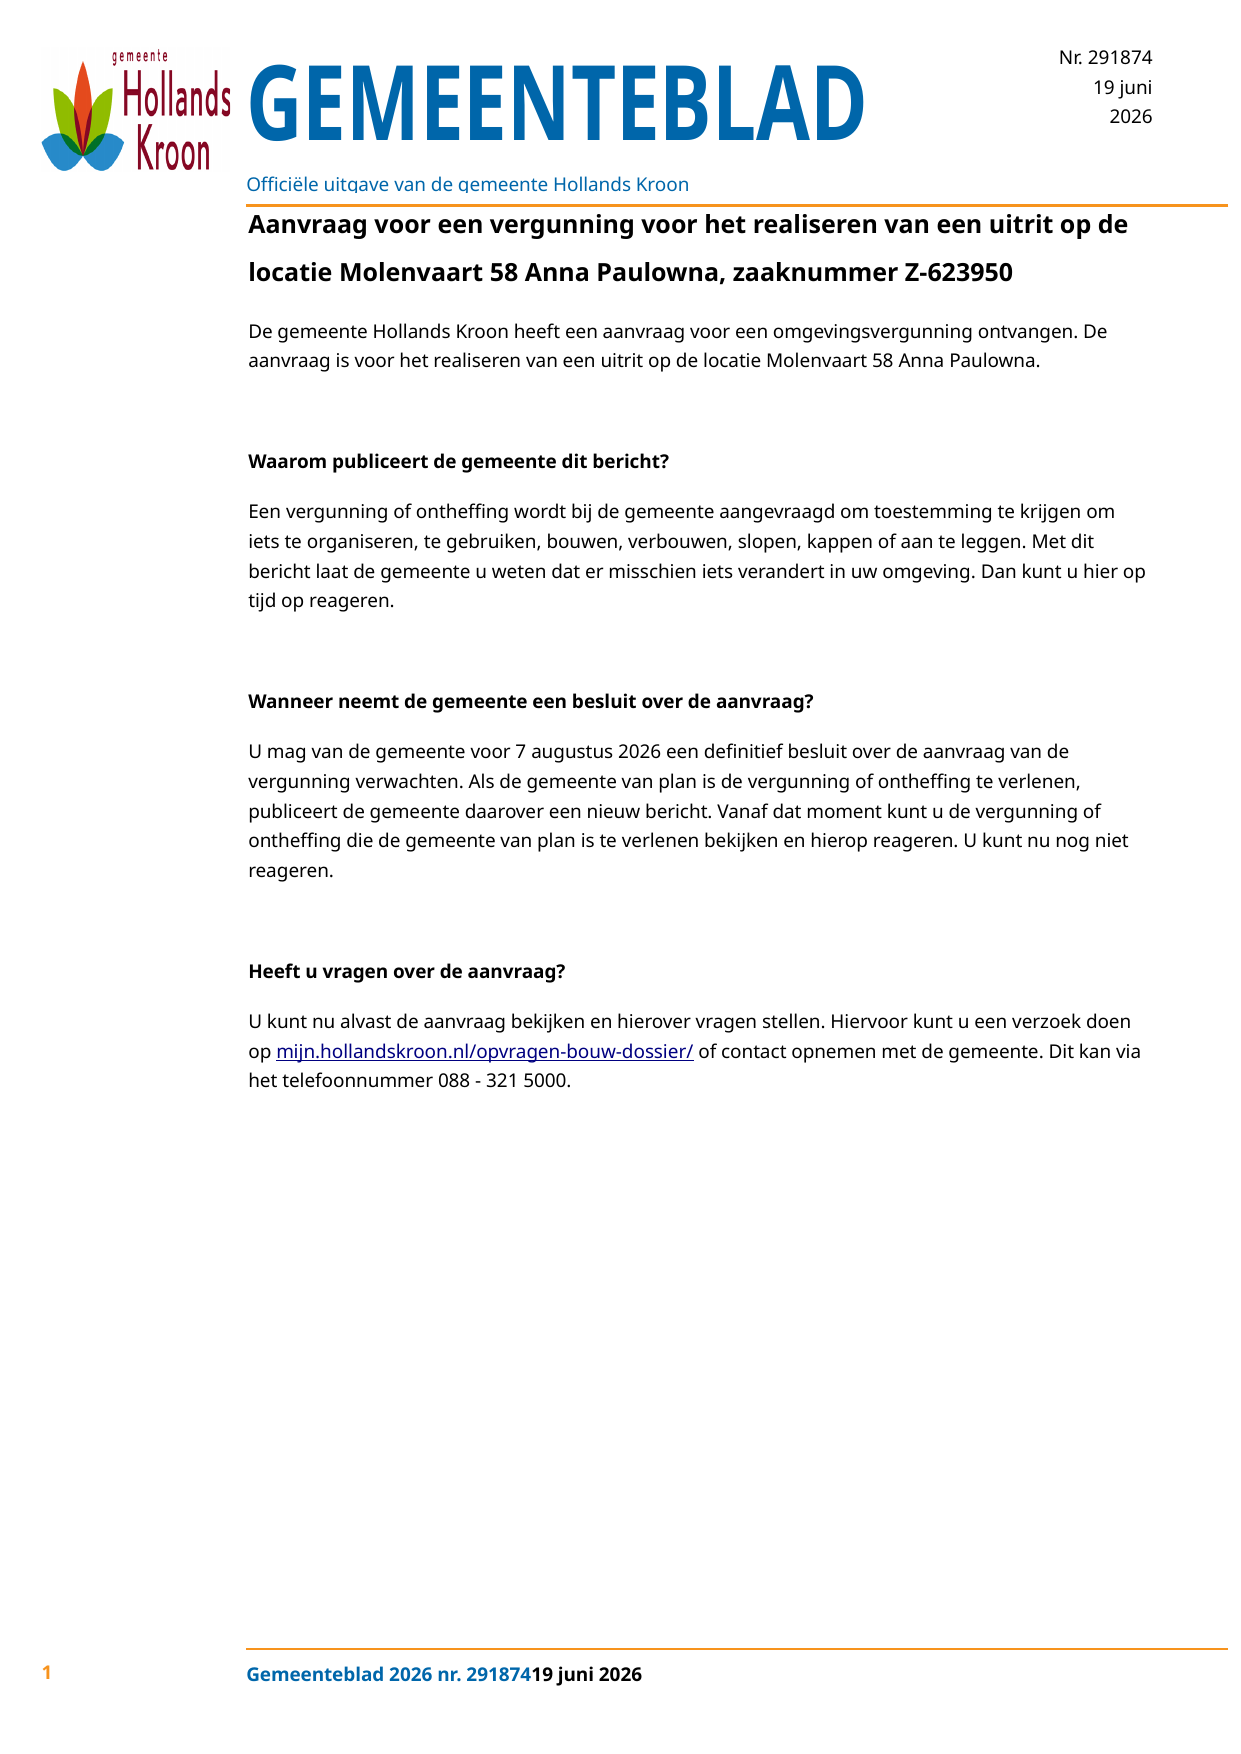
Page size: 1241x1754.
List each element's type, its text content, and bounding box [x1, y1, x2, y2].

text Heeft u vragen over de aanvraag? [248, 958, 1152, 984]
text U kunt nu alvast de aanvraag bekijken en hierover vragen stellen. Hiervoor kunt u een verzoek doen op mijn.hollandskroon.nl/opvragen-bouw-dossier/ of contact opnemen met de gemeente. Dit kan via het telefoonnummer 088 - 321 5000. [248, 1008, 1152, 1093]
text U mag van de gemeente voor 7 augustus 2026 een definitief besluit over de aanvraag van de vergunning verwachten. Als de gemeente van plan is de vergunning of ontheffing te verlenen, publiceert de gemeente daarover een nieuw bericht. Vanaf dat moment kunt u de vergunning of ontheffing die de gemeente van plan is te verlenen bekijken en hierop reageren. U kunt nu nog niet reageren. [248, 739, 1152, 883]
text Aanvraag voor een vergunning voor het realiseren van een uitrit op de locatie Molenvaart 58 Anna Paulowna, zaaknummer Z-623950 [248, 207, 1152, 288]
text Wanneer neemt de gemeente een besluit over de aanvraag? [248, 688, 1152, 714]
text Waarom publiceert de gemeente dit bericht? [248, 448, 1152, 474]
text De gemeente Hollands Kroon heeft een aanvraag voor een omgevingsvergunning ontvangen. De aanvraag is voor het realiseren van een uitrit op de locatie Molenvaart 58 Anna Paulowna. [248, 318, 1152, 373]
text Een vergunning of ontheffing wordt bij de gemeente aangevraagd om toestemming te krijgen om iets te organiseren, te gebruiken, bouwen, verbouwen, slopen, kappen of aan te leggen. Met dit bericht laat de gemeente u weten dat er misschien iets verandert in uw omgeving. Dan kunt u hier op tijd op reageren. [248, 499, 1152, 613]
picture [41, 47, 231, 172]
